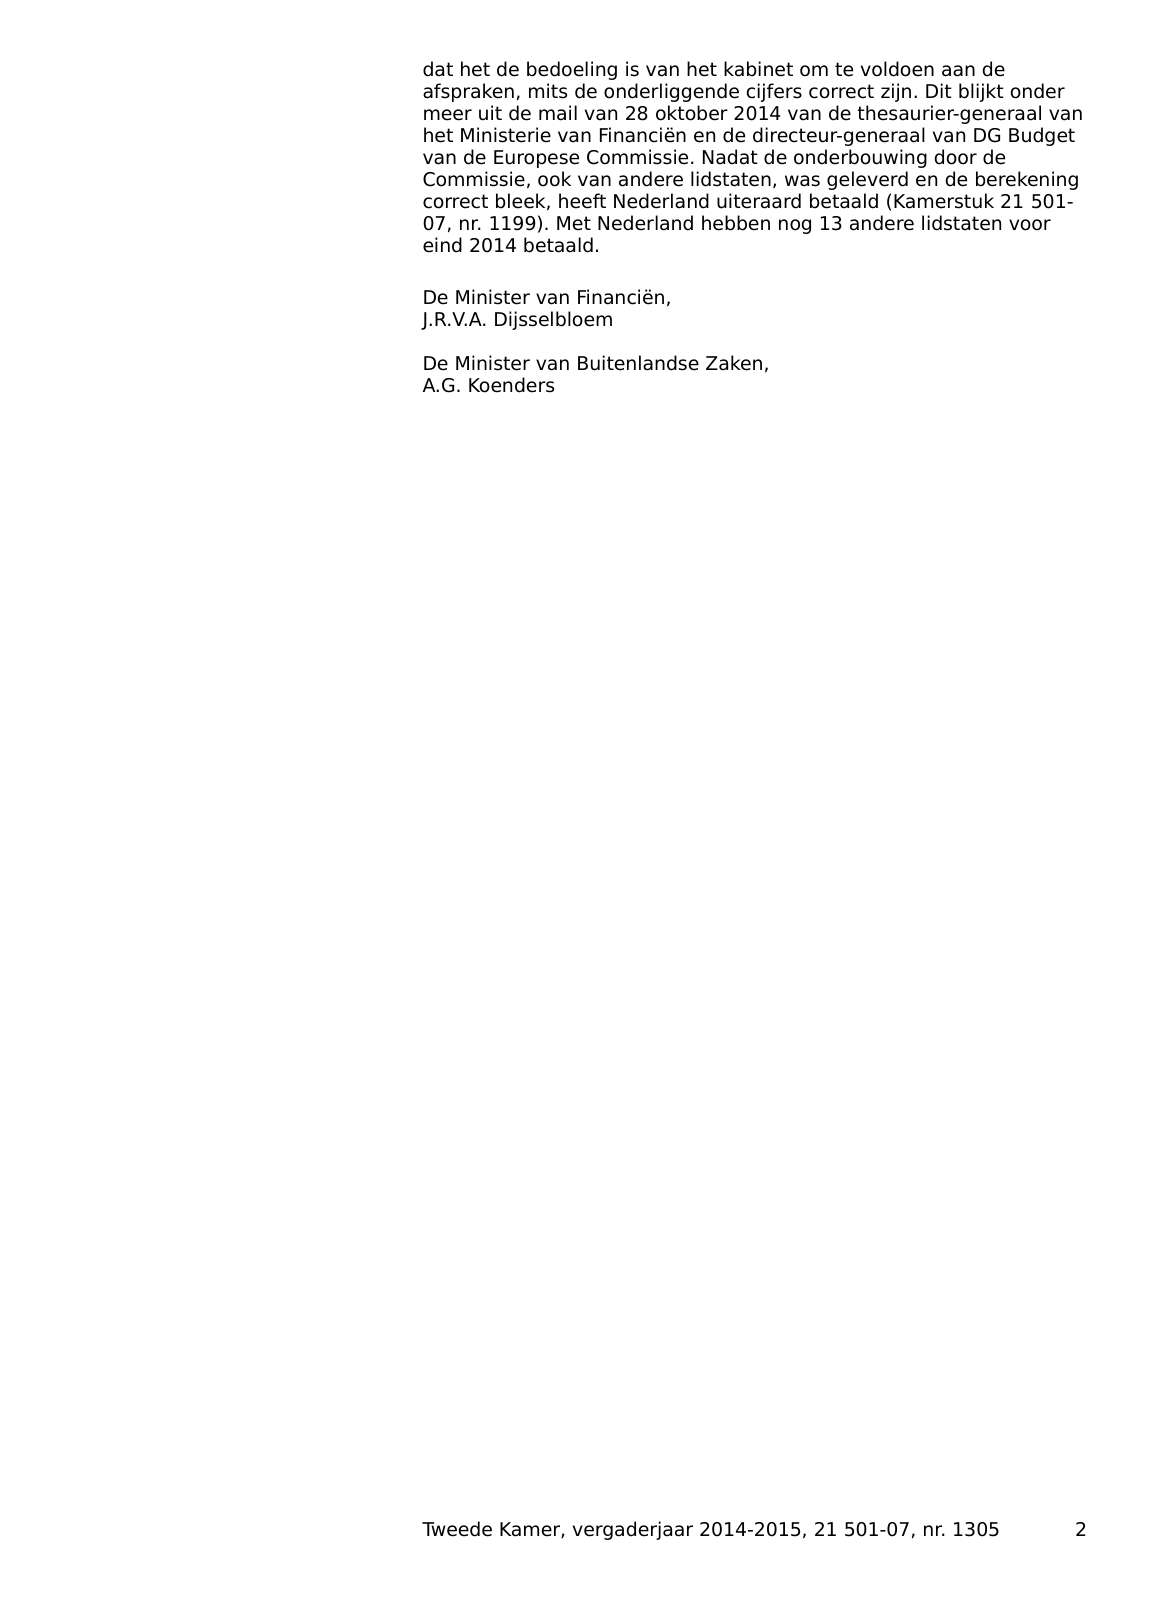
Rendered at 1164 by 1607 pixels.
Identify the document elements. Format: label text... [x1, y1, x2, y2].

text De Minister van Buitenlandse Zaken, A.G. Koenders [422, 353, 1087, 397]
text dat het de bedoeling is van het kabinet om te voldoen aan de afspraken, mits de onderliggende cijfers correct zijn. Dit blijkt onder meer uit de mail van 28 oktober 2014 van de thesaurier-generaal van het Ministerie van Financiën en de directeur-generaal van DG Budget van de Europese Commissie. Nadat de onderbouwing door de Commissie, ook van andere lidstaten, was geleverd en de berekening correct bleek, heeft Nederland uiteraard betaald (Kamerstuk 21 501-07, nr. 1199). Met Nederland hebben nog 13 andere lidstaten voor eind 2014 betaald. [422, 59, 1087, 257]
text De Minister van Financiën, J.R.V.A. Dijsselbloem [422, 287, 1087, 331]
